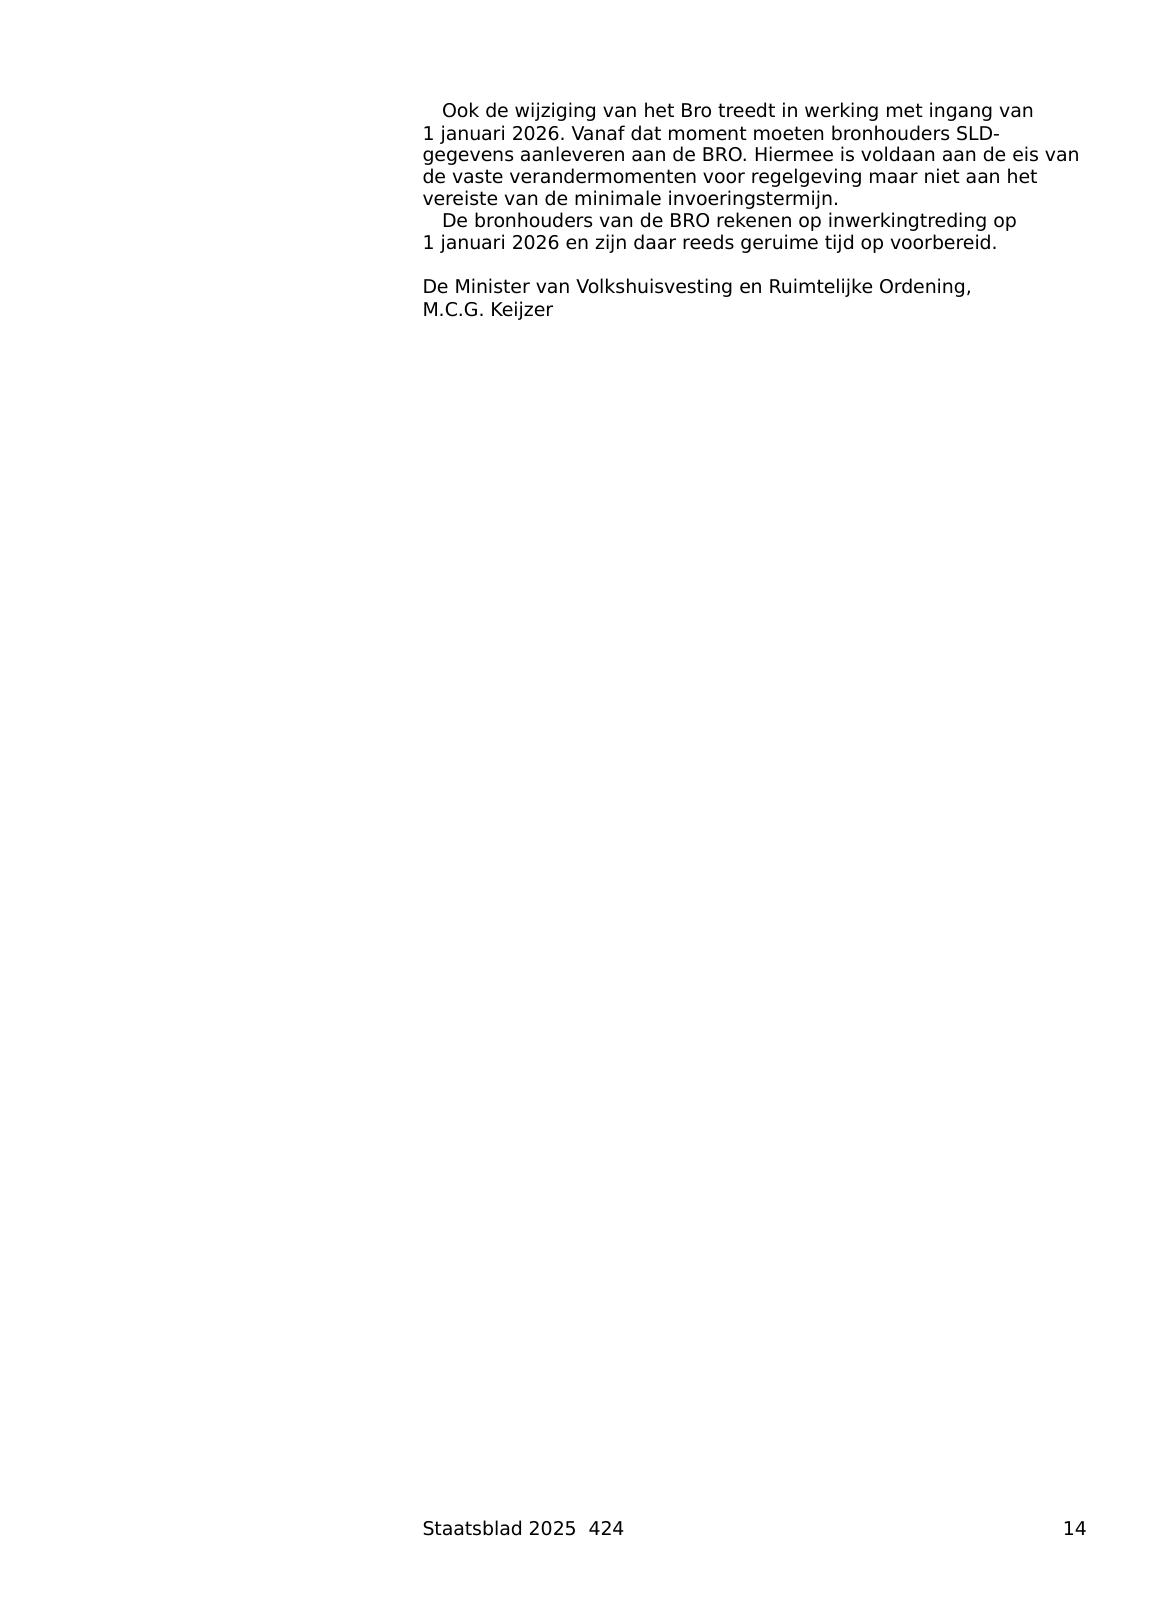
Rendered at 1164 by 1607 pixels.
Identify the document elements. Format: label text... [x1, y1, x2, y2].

text De bronhouders van de BRO rekenen op inwerkingtreding op 1 januari 2026 en zijn daar reeds geruime tijd op voorbereid. [422, 210, 1087, 254]
text Ook de wijziging van het Bro treedt in werking met ingang van 1 januari 2026. Vanaf dat moment moeten bronhouders SLD-gegevens aanleveren aan de BRO. Hiermee is voldaan aan de eis van de vaste verandermomenten voor regelgeving maar niet aan het vereiste van de minimale invoeringstermijn. [422, 100, 1087, 210]
text De Minister van Volkshuisvesting en Ruimtelijke Ordening, M.C.G. Keijzer [422, 276, 1087, 320]
